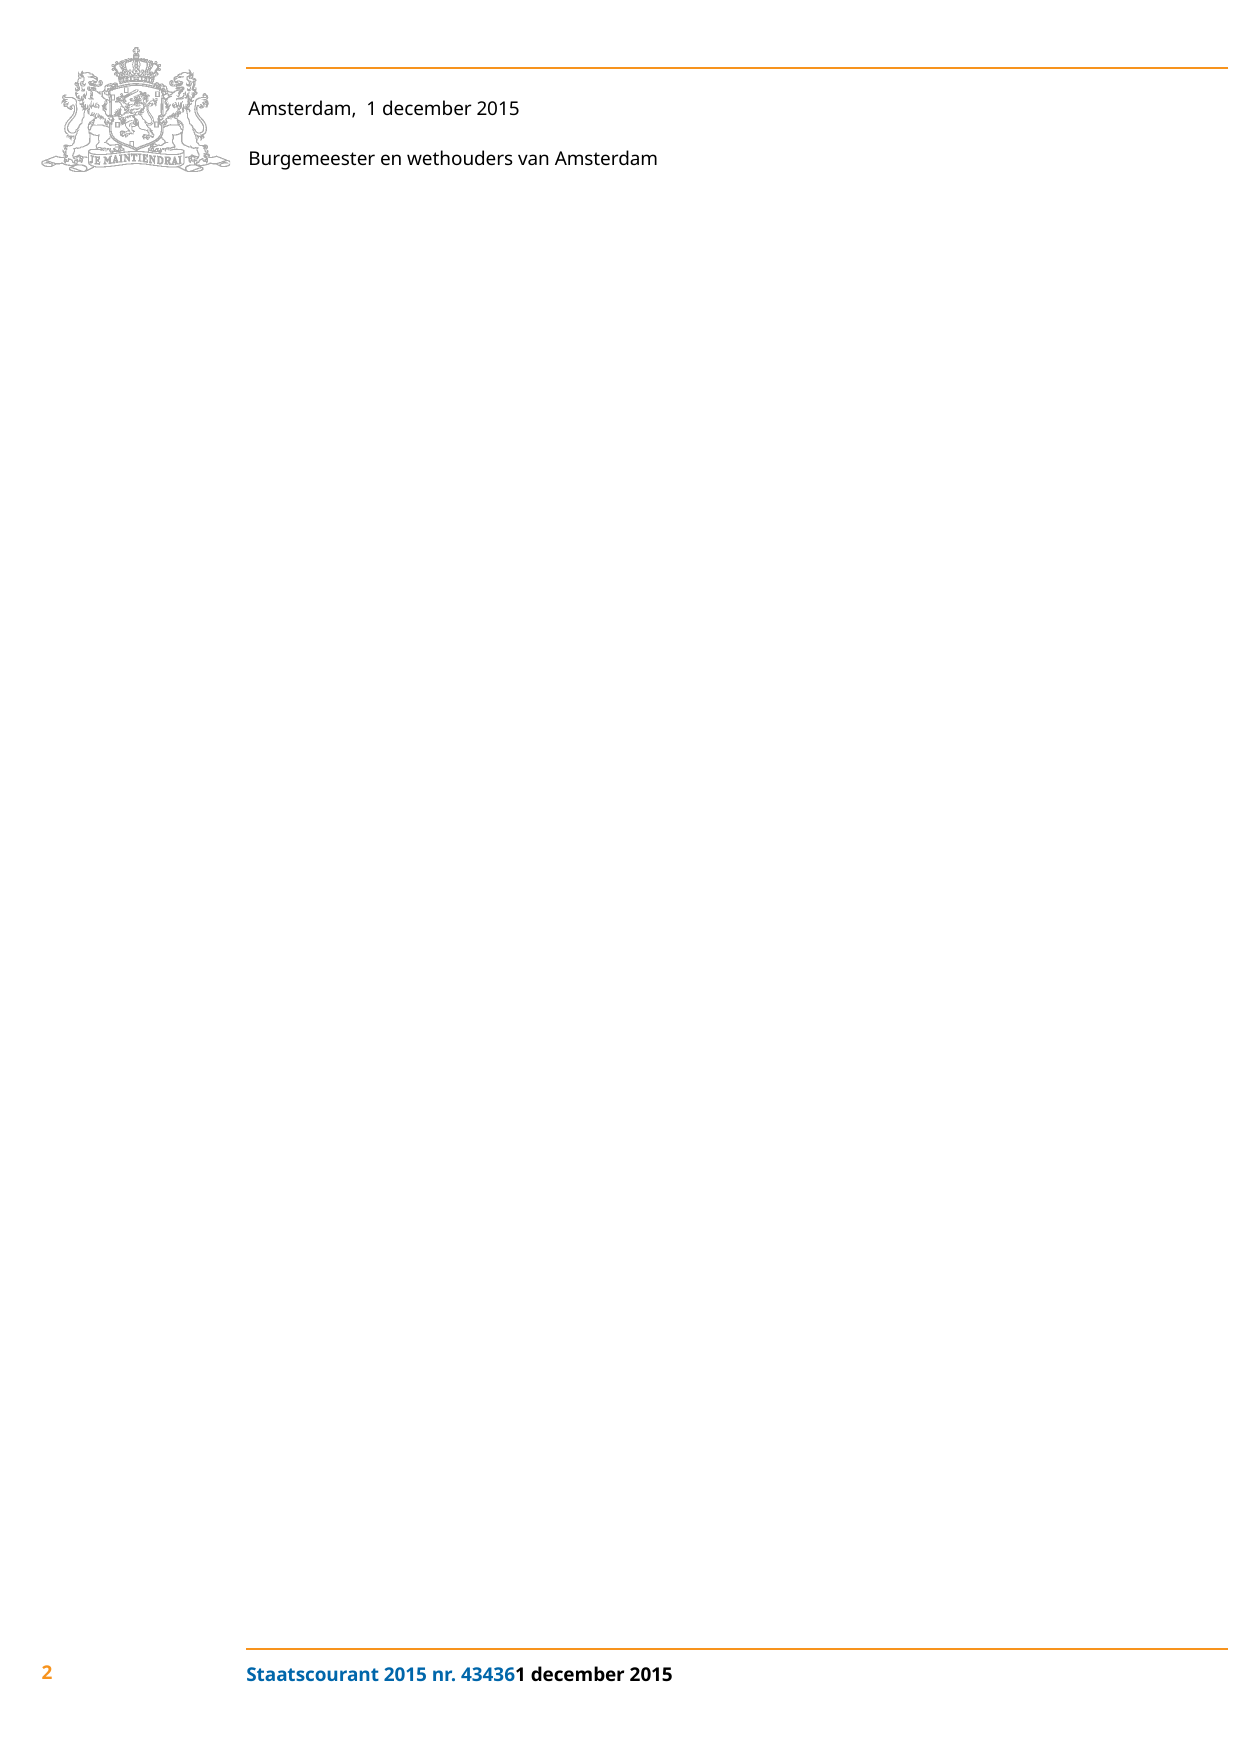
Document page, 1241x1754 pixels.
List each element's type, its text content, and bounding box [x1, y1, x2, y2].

picture [41, 47, 231, 172]
text Burgemeester en wethouders van Amsterdam [248, 145, 1152, 171]
text Amsterdam, 1 december 2015 [248, 95, 1152, 121]
